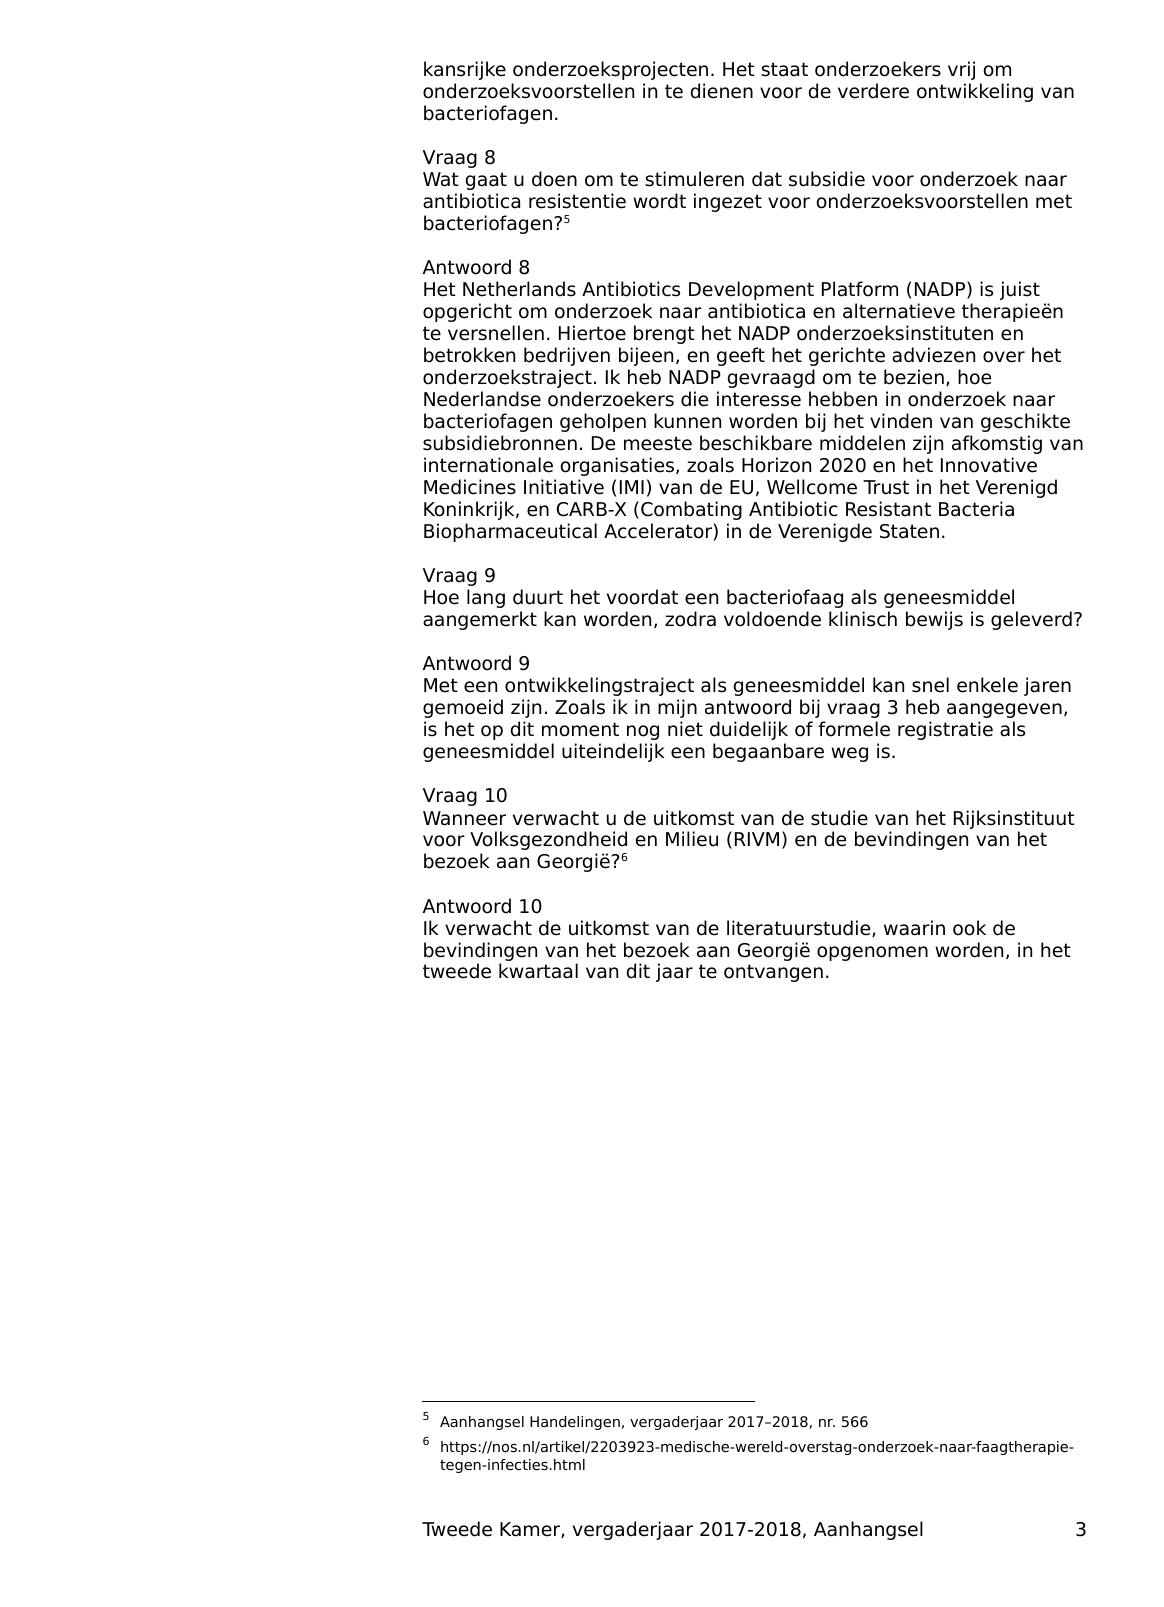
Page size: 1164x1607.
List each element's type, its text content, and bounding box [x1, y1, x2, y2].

text Met een ontwikkelingstraject als geneesmiddel kan snel enkele jaren gemoeid zijn. Zoals ik in mijn antwoord bij vraag 3 heb aangegeven, is het op dit moment nog niet duidelijk of formele registratie als geneesmiddel uiteindelijk een begaanbare weg is. [422, 675, 1087, 763]
text kansrijke onderzoeksprojecten. Het staat onderzoekers vrij om onderzoeksvoorstellen in te dienen voor de verdere ontwikkeling van bacteriofagen. [422, 59, 1087, 125]
text Vraag 8 [422, 147, 1087, 169]
text Antwoord 8 [422, 257, 1087, 279]
text Antwoord 9 [422, 653, 1087, 675]
text Hoe lang duurt het voordat een bacteriofaag als geneesmiddel aangemerkt kan worden, zodra voldoende klinisch bewijs is geleverd? [422, 587, 1087, 631]
text https://nos.nl/artikel/2203923-medische-wereld-overstag-onderzoek-naar-faagtherapie-tegen-infecties.html [422, 1435, 1087, 1474]
text Het Netherlands Antibiotics Development Platform (NADP) is juist opgericht om onderzoek naar antibiotica en alternatieve therapieën te versnellen. Hiertoe brengt het NADP onderzoeksinstituten en betrokken bedrijven bijeen, en geeft het gerichte adviezen over het onderzoekstraject. Ik heb NADP gevraagd om te bezien, hoe Nederlandse onderzoekers die interesse hebben in onderzoek naar bacteriofagen geholpen kunnen worden bij het vinden van geschikte subsidiebronnen. De meeste beschikbare middelen zijn afkomstig van internationale organisaties, zoals Horizon 2020 en het Innovative Medicines Initiative (IMI) van de EU, Wellcome Trust in het Verenigd Koninkrijk, en CARB-X (Combating Antibiotic Resistant Bacteria Biopharmaceutical Accelerator) in de Verenigde Staten. [422, 279, 1087, 543]
text Wanneer verwacht u de uitkomst van de studie van het Rijksinstituut voor Volksgezondheid en Milieu (RIVM) en de bevindingen van het bezoek aan Georgië? [422, 807, 1087, 873]
text Vraag 9 [422, 565, 1087, 587]
text Wat gaat u doen om te stimuleren dat subsidie voor onderzoek naar antibiotica resistentie wordt ingezet voor onderzoeksvoorstellen met bacteriofagen? [422, 169, 1087, 235]
text Aanhangsel Handelingen, vergaderjaar 2017–2018, nr. 566 [422, 1410, 1087, 1432]
text Vraag 10 [422, 785, 1087, 807]
text Antwoord 10 [422, 896, 1087, 917]
text Ik verwacht de uitkomst van de literatuurstudie, waarin ook de bevindingen van het bezoek aan Georgië opgenomen worden, in het tweede kwartaal van dit jaar te ontvangen. [422, 917, 1087, 983]
